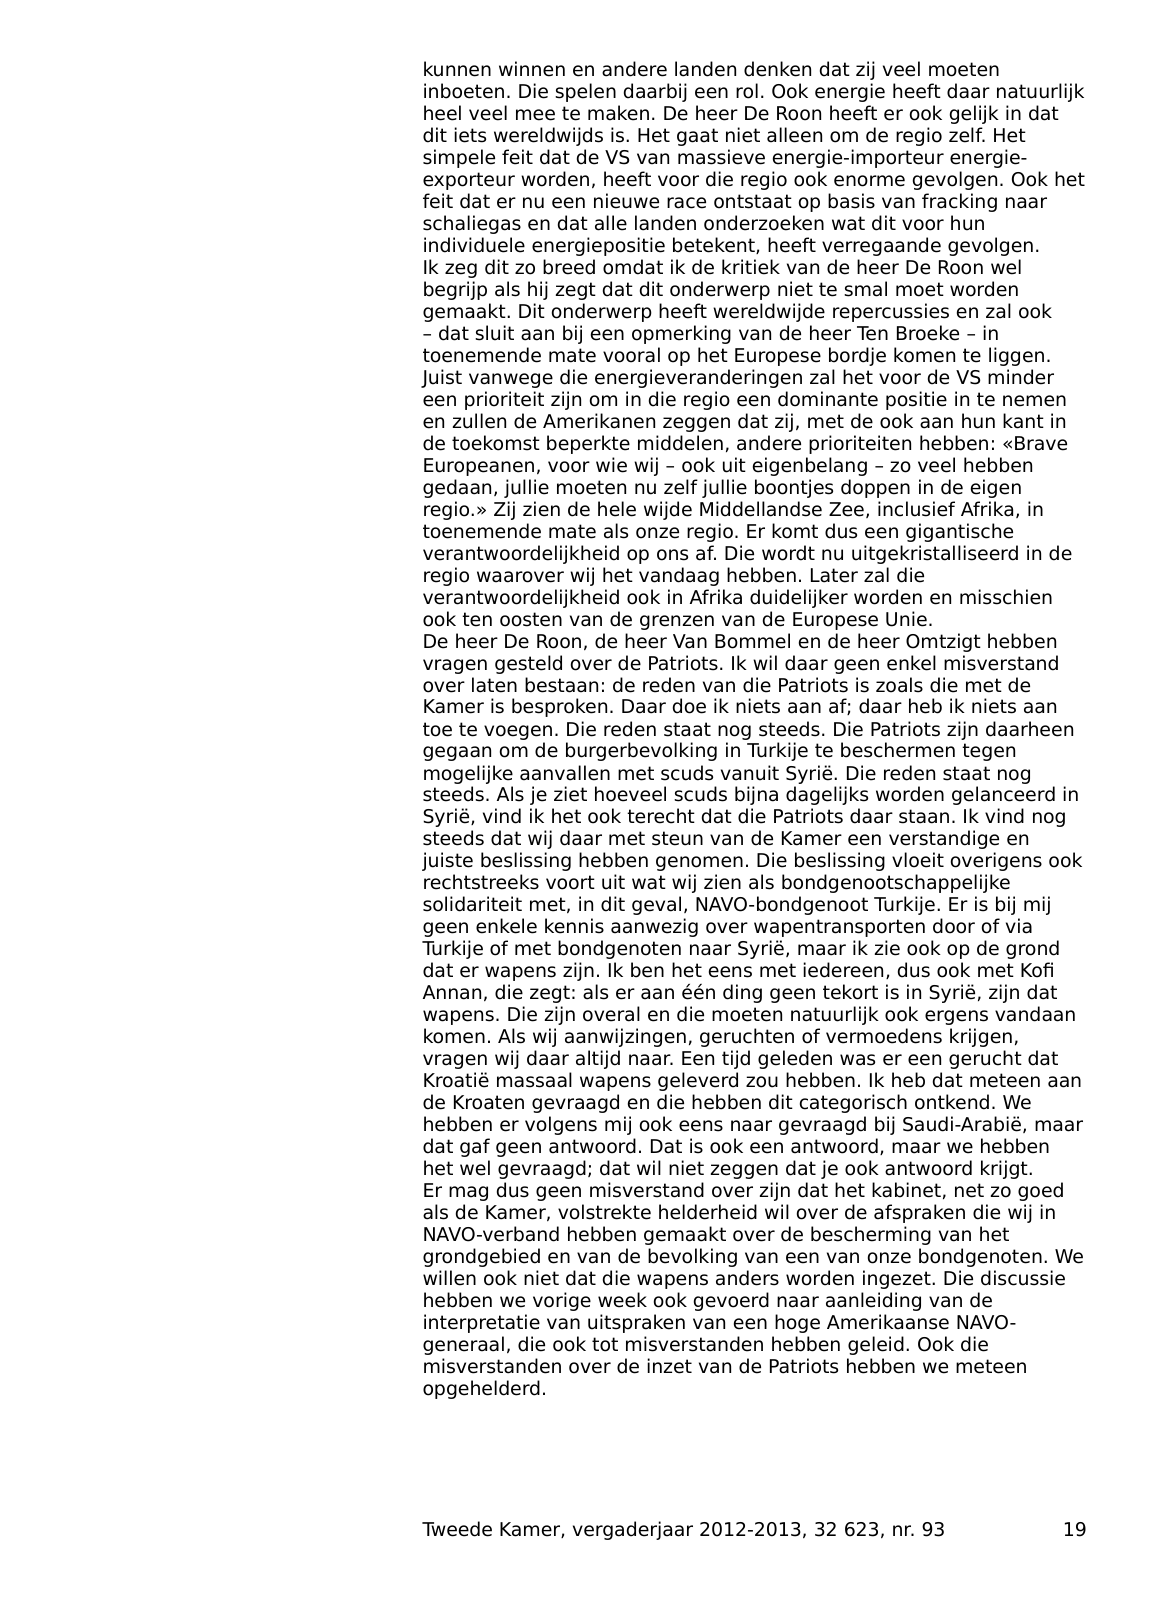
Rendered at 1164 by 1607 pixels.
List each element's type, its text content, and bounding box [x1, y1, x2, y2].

text De heer De Roon, de heer Van Bommel en de heer Omtzigt hebben vragen gesteld over de Patriots. Ik wil daar geen enkel misverstand over laten bestaan: de reden van die Patriots is zoals die met de Kamer is besproken. Daar doe ik niets aan af; daar heb ik niets aan toe te voegen. Die reden staat nog steeds. Die Patriots zijn daarheen gegaan om de burgerbevolking in Turkije te beschermen tegen mogelijke aanvallen met scuds vanuit Syrië. Die reden staat nog steeds. Als je ziet hoeveel scuds bijna dagelijks worden gelanceerd in Syrië, vind ik het ook terecht dat die Patriots daar staan. Ik vind nog steeds dat wij daar met steun van de Kamer een verstandige en juiste beslissing hebben genomen. Die beslissing vloeit overigens ook rechtstreeks voort uit wat wij zien als bondgenootschappelijke solidariteit met, in dit geval, NAVO-bondgenoot Turkije. Er is bij mij geen enkele kennis aanwezig over wapentransporten door of via Turkije of met bondgenoten naar Syrië, maar ik zie ook op de grond dat er wapens zijn. Ik ben het eens met iedereen, dus ook met Kofi Annan, die zegt: als er aan één ding geen tekort is in Syrië, zijn dat wapens. Die zijn overal en die moeten natuurlijk ook ergens vandaan komen. Als wij aanwijzingen, geruchten of vermoedens krijgen, vragen wij daar altijd naar. Een tijd geleden was er een gerucht dat Kroatië massaal wapens geleverd zou hebben. Ik heb dat meteen aan de Kroaten gevraagd en die hebben dit categorisch ontkend. We hebben er volgens mij ook eens naar gevraagd bij Saudi-Arabië, maar dat gaf geen antwoord. Dat is ook een antwoord, maar we hebben het wel gevraagd; dat wil niet zeggen dat je ook antwoord krijgt. [422, 631, 1087, 1180]
text kunnen winnen en andere landen denken dat zij veel moeten inboeten. Die spelen daarbij een rol. Ook energie heeft daar natuurlijk heel veel mee te maken. De heer De Roon heeft er ook gelijk in dat dit iets wereldwijds is. Het gaat niet alleen om de regio zelf. Het simpele feit dat de VS van massieve energie-importeur energie-exporteur worden, heeft voor die regio ook enorme gevolgen. Ook het feit dat er nu een nieuwe race ontstaat op basis van fracking naar schaliegas en dat alle landen onderzoeken wat dit voor hun individuele energiepositie betekent, heeft verregaande gevolgen. [422, 59, 1087, 257]
text Er mag dus geen misverstand over zijn dat het kabinet, net zo goed als de Kamer, volstrekte helderheid wil over de afspraken die wij in NAVO-verband hebben gemaakt over de bescherming van het grondgebied en van de bevolking van een van onze bondgenoten. We willen ook niet dat die wapens anders worden ingezet. Die discussie hebben we vorige week ook gevoerd naar aanleiding van de interpretatie van uitspraken van een hoge Amerikaanse NAVO-generaal, die ook tot misverstanden hebben geleid. Ook die misverstanden over de inzet van de Patriots hebben we meteen opgehelderd. [422, 1180, 1087, 1400]
text Ik zeg dit zo breed omdat ik de kritiek van de heer De Roon wel begrijp als hij zegt dat dit onderwerp niet te smal moet worden gemaakt. Dit onderwerp heeft wereldwijde repercussies en zal ook – dat sluit aan bij een opmerking van de heer Ten Broeke – in toenemende mate vooral op het Europese bordje komen te liggen. Juist vanwege die energieveranderingen zal het voor de VS minder een prioriteit zijn om in die regio een dominante positie in te nemen en zullen de Amerikanen zeggen dat zij, met de ook aan hun kant in de toekomst beperkte middelen, andere prioriteiten hebben: «Brave Europeanen, voor wie wij – ook uit eigenbelang – zo veel hebben gedaan, jullie moeten nu zelf jullie boontjes doppen in de eigen regio.» Zij zien de hele wijde Middellandse Zee, inclusief Afrika, in toenemende mate als onze regio. Er komt dus een gigantische verantwoordelijkheid op ons af. Die wordt nu uitgekristalliseerd in de regio waarover wij het vandaag hebben. Later zal die verantwoordelijkheid ook in Afrika duidelijker worden en misschien ook ten oosten van de grenzen van de Europese Unie. [422, 257, 1087, 631]
